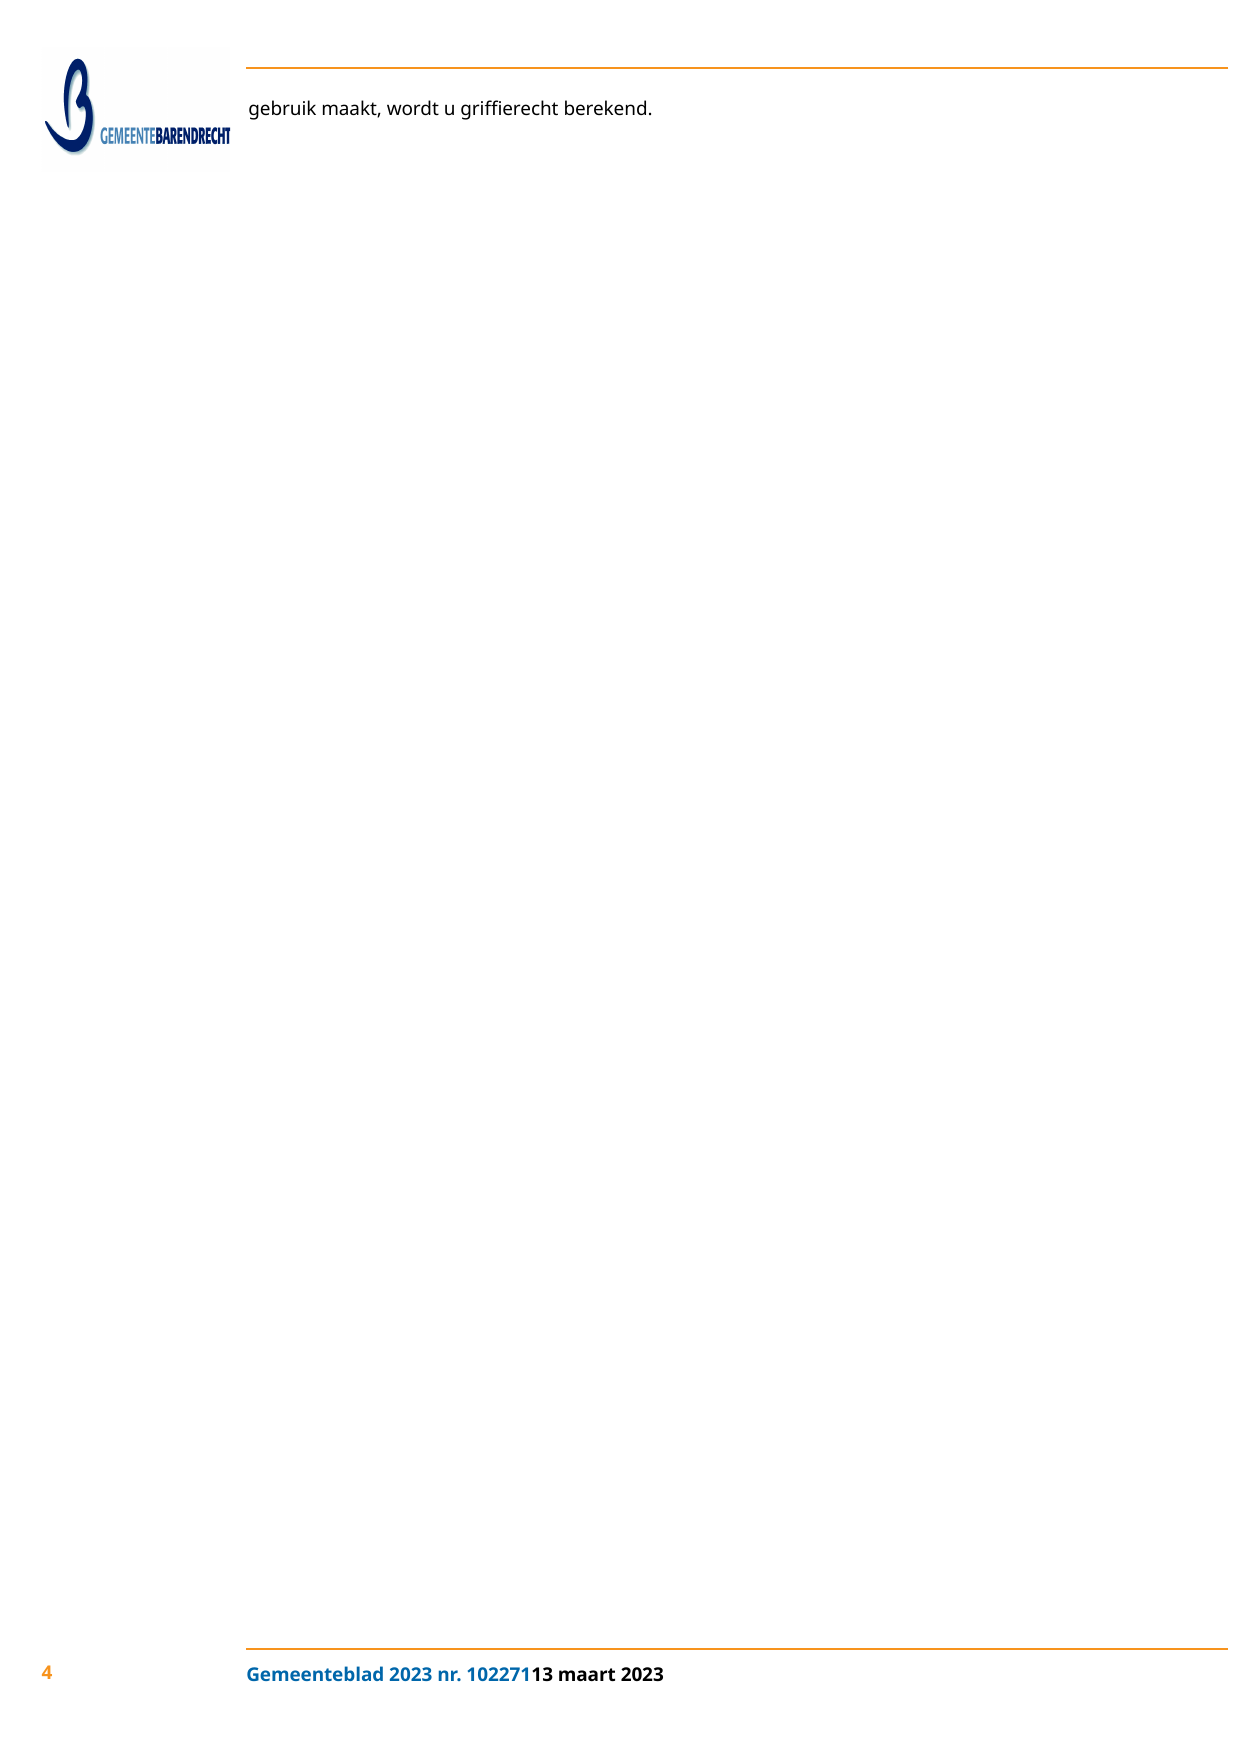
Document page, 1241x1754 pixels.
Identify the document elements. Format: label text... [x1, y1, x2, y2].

text gebruik maakt, wordt u griffierecht berekend. [248, 95, 1152, 121]
picture [41, 47, 231, 172]
